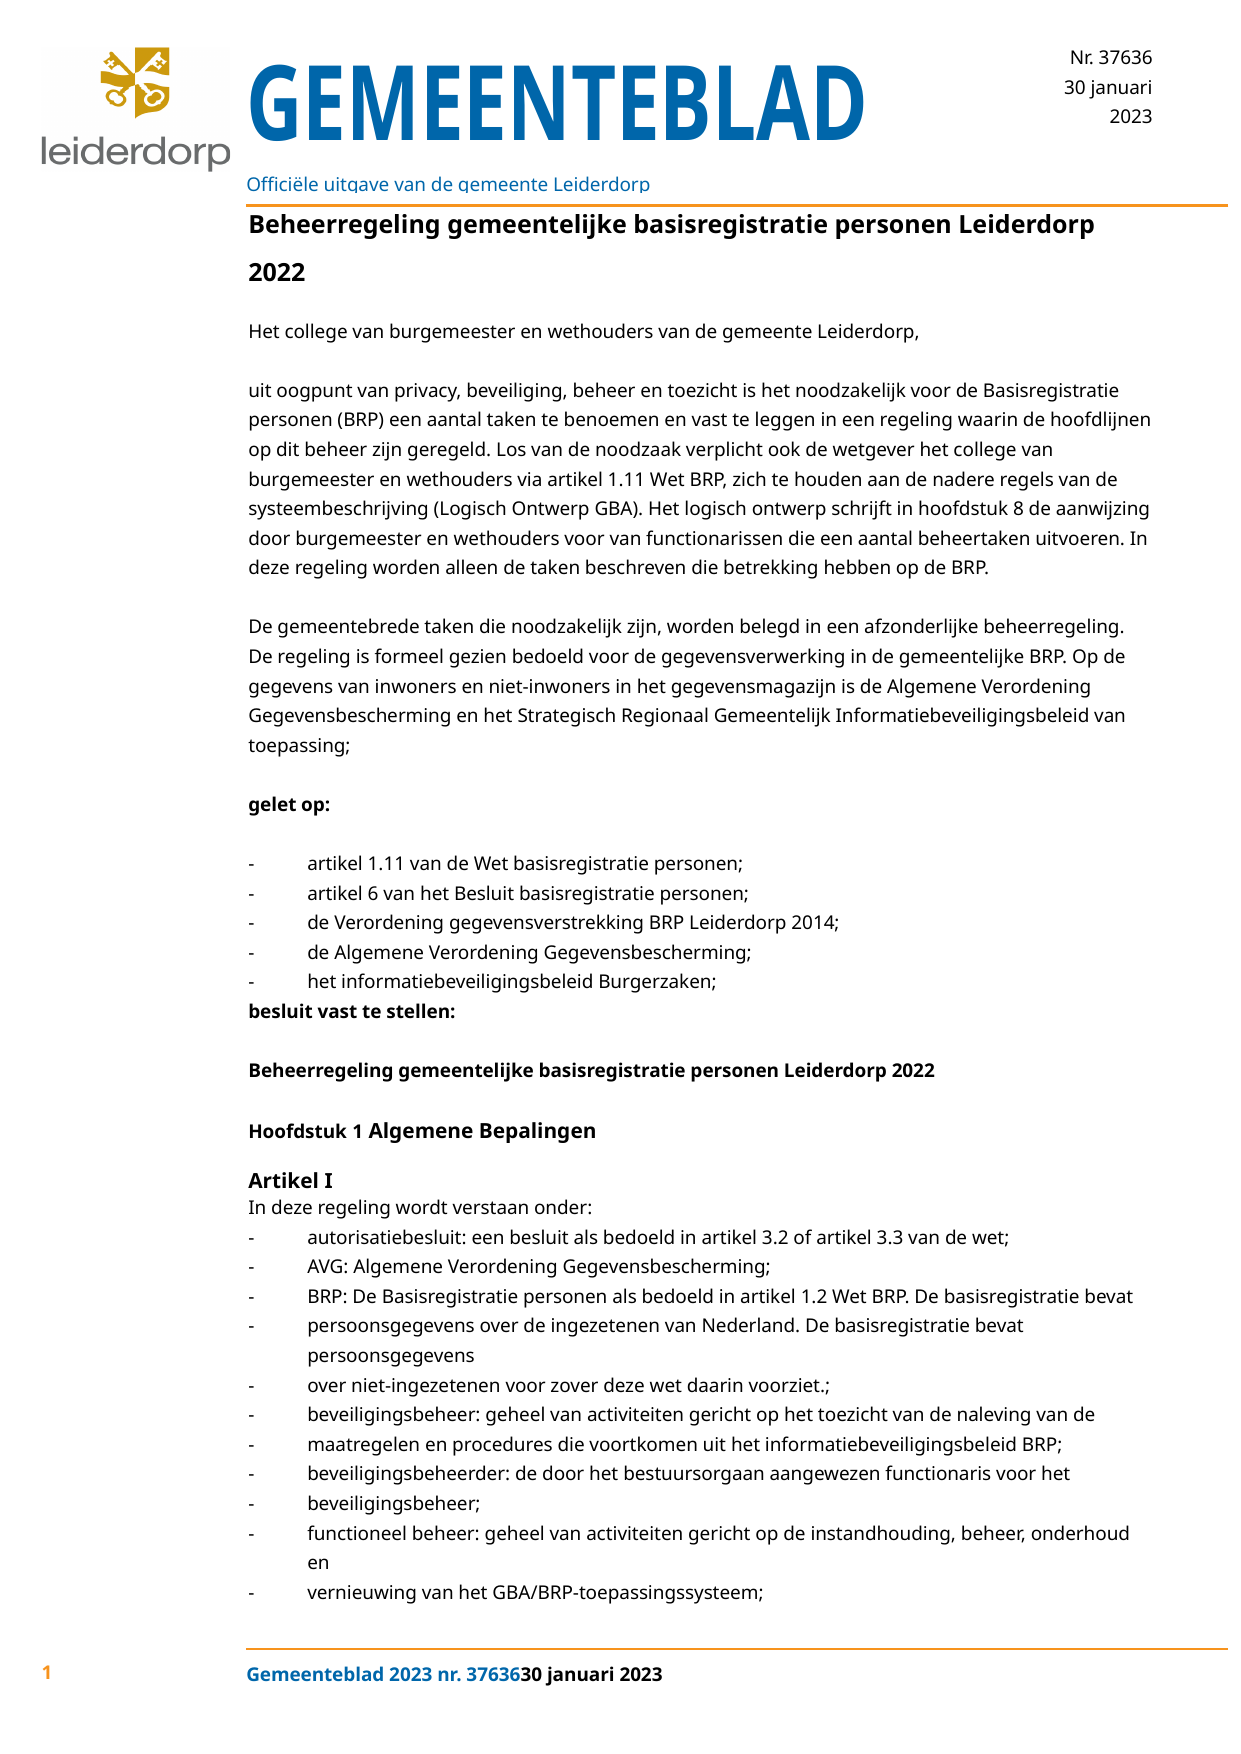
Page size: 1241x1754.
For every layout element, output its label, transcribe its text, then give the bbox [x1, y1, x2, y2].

list artikel 6 van het Besluit basisregistratie personen; [248, 880, 1152, 906]
list autorisatiebesluit: een besluit als bedoeld in artikel 3.2 of artikel 3.3 van de wet; [248, 1224, 1152, 1250]
list de Verordening gegevensverstrekking BRP Leiderdorp 2014; [248, 909, 1152, 935]
text Beheerregeling gemeentelijke basisregistratie personen Leiderdorp 2022 [248, 1057, 1152, 1083]
list functioneel beheer: geheel van activiteiten gericht op de instandhouding, beheer, onderhoud en [248, 1520, 1152, 1575]
list beveiligingsbeheer: geheel van activiteiten gericht op het toezicht van de naleving van de [248, 1401, 1152, 1427]
text Hoofdstuk 1 Algemene Bepalingen [248, 1117, 1152, 1145]
list beveiligingsbeheerder: de door het bestuursorgaan aangewezen functionaris voor het [248, 1461, 1152, 1486]
text gelet op: [248, 791, 1152, 817]
text Het college van burgemeester en wethouders van de gemeente Leiderdorp, [248, 318, 1152, 344]
list over niet-ingezetenen voor zover deze wet daarin voorziet.; [248, 1372, 1152, 1398]
list AVG: Algemene Verordening Gegevensbescherming; [248, 1253, 1152, 1279]
list het informatiebeveiligingsbeleid Burgerzaken; [248, 969, 1152, 994]
list persoonsgegevens over de ingezetenen van Nederland. De basisregistratie bevat persoonsgegevens [248, 1313, 1152, 1368]
list artikel 1.11 van de Wet basisregistratie personen; [248, 850, 1152, 876]
list BRP: De Basisregistratie personen als bedoeld in artikel 1.2 Wet BRP. De basisregistratie bevat [248, 1283, 1152, 1309]
picture [41, 47, 231, 172]
text De regeling is formeel gezien bedoeld voor de gegevensverwerking in de gemeentelijke BRP. Op de gegevens van inwoners en niet-inwoners in het gegevensmagazijn is de Algemene Verordening Gegevensbescherming en het Strategisch Regionaal Gemeentelijk Informatiebeveiligingsbeleid van toepassing; [248, 643, 1152, 758]
text besluit vast te stellen: [248, 998, 1152, 1024]
list beveiligingsbeheer; [248, 1490, 1152, 1516]
text Artikel I [248, 1166, 1152, 1194]
text Beheerregeling gemeentelijke basisregistratie personen Leiderdorp 2022 [248, 207, 1152, 288]
list de Algemene Verordening Gegevensbescherming; [248, 939, 1152, 965]
text De gemeentebrede taken die noodzakelijk zijn, worden belegd in een afzonderlijke beheerregeling. [248, 614, 1152, 639]
text In deze regeling wordt verstaan onder: [248, 1194, 1152, 1220]
text uit oogpunt van privacy, beveiliging, beheer en toezicht is het noodzakelijk voor de Basisregistratie personen (BRP) een aantal taken te benoemen en vast te leggen in een regeling waarin de hoofdlijnen op dit beheer zijn geregeld. Los van de noodzaak verplicht ook de wetgever het college van burgemeester en wethouders via artikel 1.11 Wet BRP, zich te houden aan de nadere regels van de systeembeschrijving (Logisch Ontwerp GBA). Het logisch ontwerp schrijft in hoofdstuk 8 de aanwijzing door burgemeester en wethouders voor van functionarissen die een aantal beheertaken uitvoeren. In deze regeling worden alleen de taken beschreven die betrekking hebben op de BRP. [248, 377, 1152, 580]
list vernieuwing van het GBA/BRP-toepassingssysteem; [248, 1579, 1152, 1605]
list maatregelen en procedures die voortkomen uit het informatiebeveiligingsbeleid BRP; [248, 1431, 1152, 1457]
